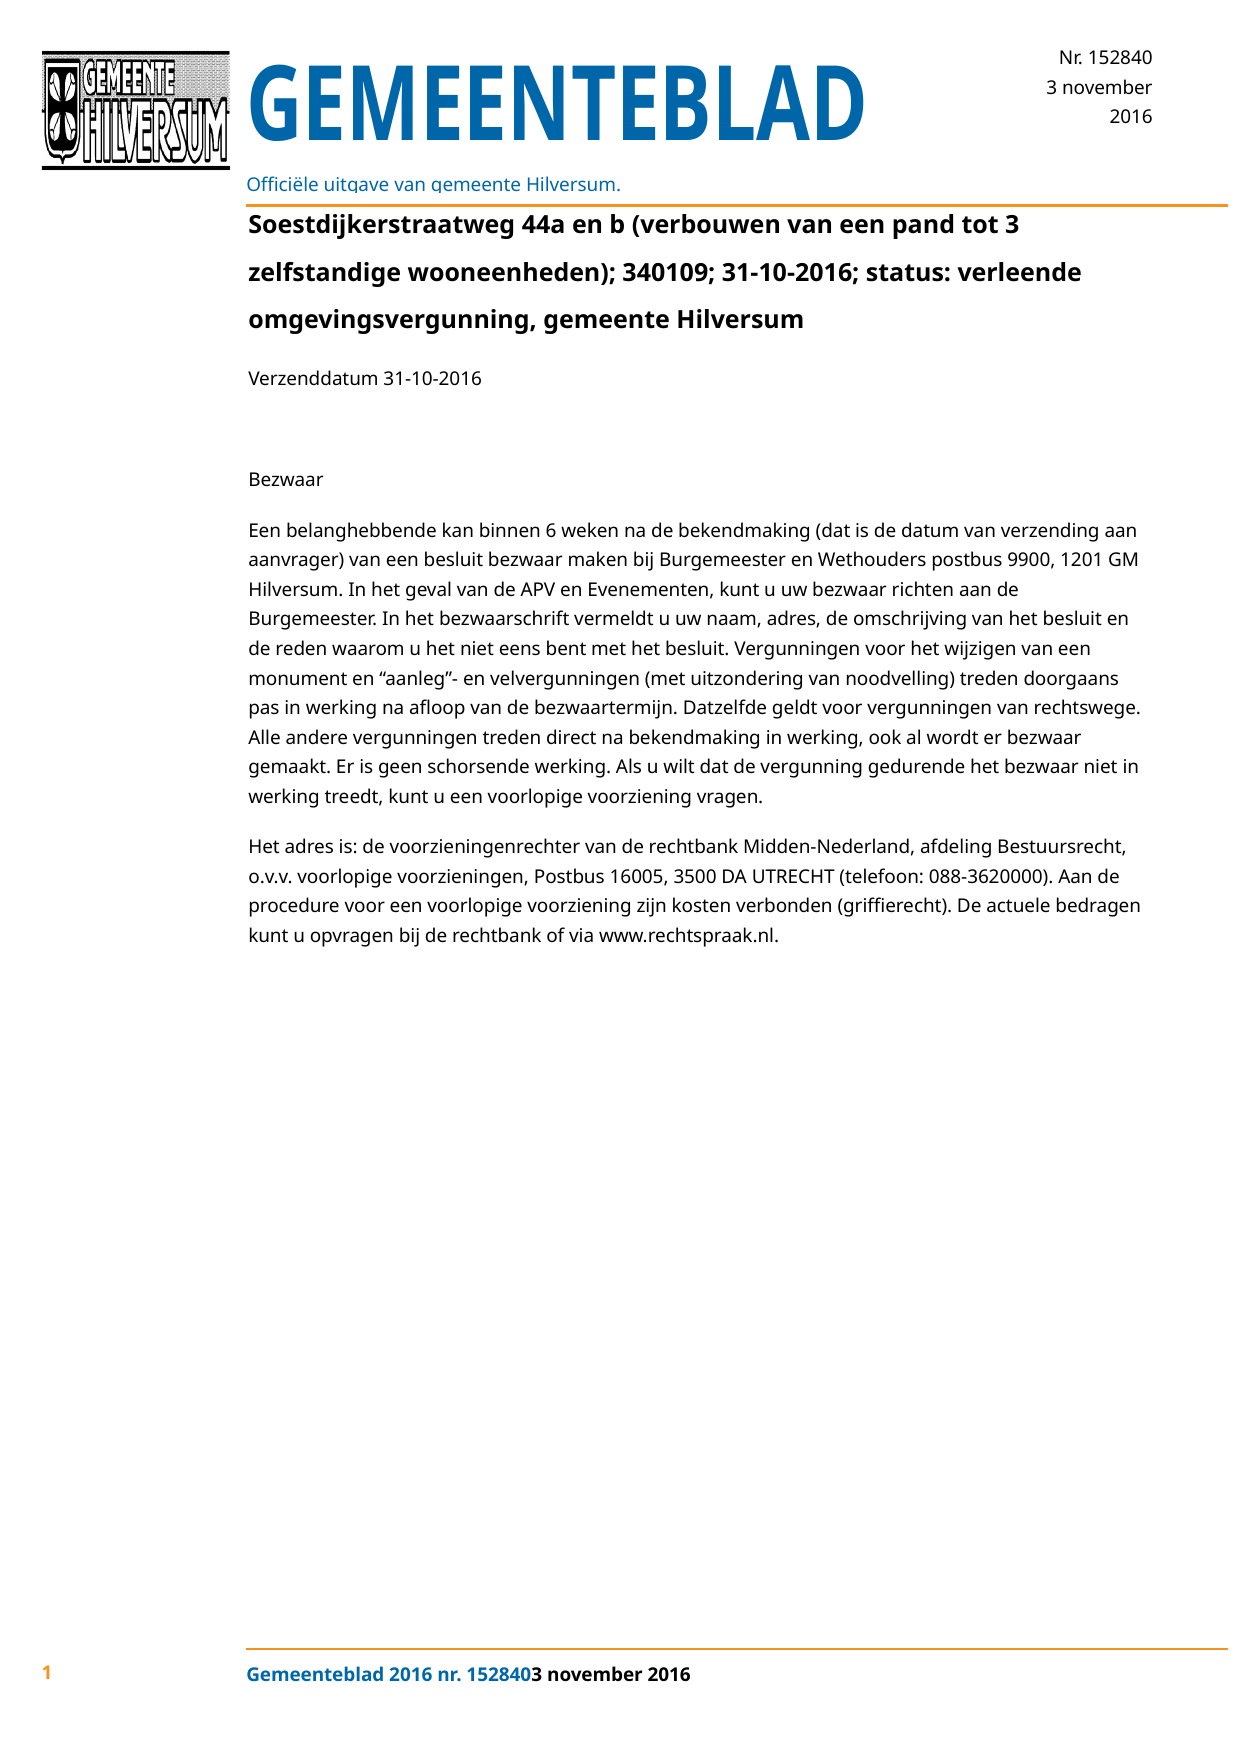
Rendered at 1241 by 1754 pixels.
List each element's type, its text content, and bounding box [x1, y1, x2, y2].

picture [41, 47, 231, 172]
text Soestdijkerstraatweg 44a en b (verbouwen van een pand tot 3 zelfstandige wooneenheden); 340109; 31-10-2016; status: verleende omgevingsvergunning, gemeente Hilversum [248, 207, 1152, 336]
text Verzenddatum 31-10-2016 [248, 366, 1152, 391]
text Bezwaar [248, 466, 1152, 492]
text Een belanghebbende kan binnen 6 weken na de bekendmaking (dat is de datum van verzending aan aanvrager) van een besluit bezwaar maken bij Burgemeester en Wethouders postbus 9900, 1201 GM Hilversum. In het geval van de APV en Evenementen, kunt u uw bezwaar richten aan de Burgemeester. In het bezwaarschrift vermeldt u uw naam, adres, de omschrijving van het besluit en de reden waarom u het niet eens bent met het besluit. Vergunningen voor het wijzigen van een monument en “aanleg”- en velvergunningen (met uitzondering van noodvelling) treden doorgaans pas in werking na afloop van de bezwaartermijn. Datzelfde geldt voor vergunningen van rechtswege. Alle andere vergunningen treden direct na bekendmaking in werking, ook al wordt er bezwaar gemaakt. Er is geen schorsende werking. Als u wilt dat de vergunning gedurende het bezwaar niet in werking treedt, kunt u een voorlopige voorziening vragen. [248, 517, 1152, 809]
text Het adres is: de voorzieningenrechter van de rechtbank Midden-Nederland, afdeling Bestuursrecht, o.v.v. voorlopige voorzieningen, Postbus 16005, 3500 DA UTRECHT (telefoon: 088-3620000). Aan de procedure voor een voorlopige voorziening zijn kosten verbonden (griffierecht). De actuele bedragen kunt u opvragen bij de rechtbank of via www.rechtspraak.nl. [248, 833, 1152, 948]
